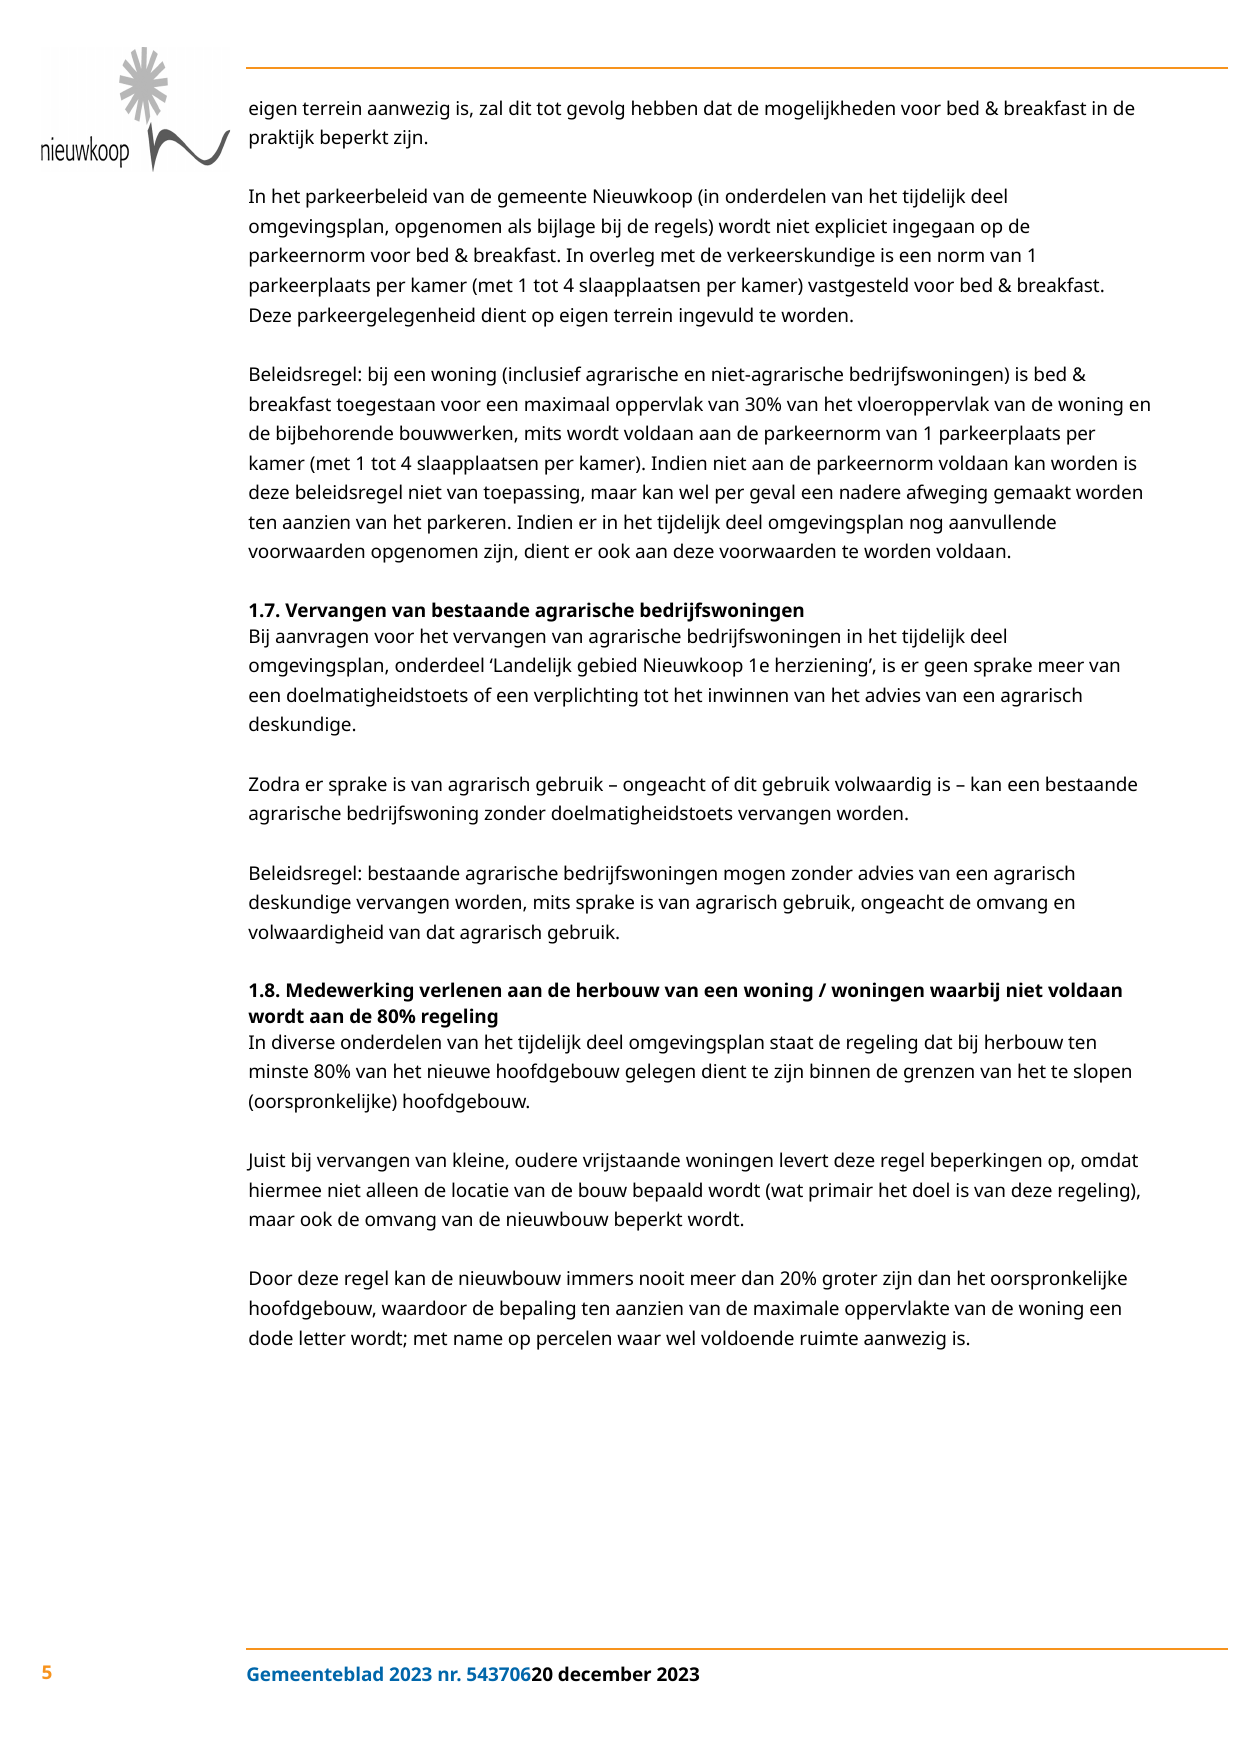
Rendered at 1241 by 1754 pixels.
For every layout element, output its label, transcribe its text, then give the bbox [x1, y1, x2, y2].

table_header Beleidsregel: bestaande agrarische bedrijfswoningen mogen zonder advies van een agrarisch deskundige vervangen worden, mits sprake is van agrarisch gebruik, ongeacht de omvang en volwaardigheid van dat agrarisch gebruik. [248, 860, 1152, 944]
text Bij aanvragen voor het vervangen van agrarische bedrijfswoningen in het tijdelijk deel omgevingsplan, onderdeel ‘Landelijk gebied Nieuwkoop 1e herziening’, is er geen sprake meer van een doelmatigheidstoets of een verplichting tot het inwinnen van het advies van een agrarisch deskundige. [248, 623, 1152, 737]
text 1.8. Medewerking verlenen aan de herbouw van een woning / woningen waarbij niet voldaan wordt aan de 80% regeling [248, 977, 1152, 1029]
text eigen terrein aanwezig is, zal dit tot gevolg hebben dat de mogelijkheden voor bed & breakfast in de praktijk beperkt zijn. [248, 95, 1152, 150]
text In het parkeerbeleid van de gemeente Nieuwkoop (in onderdelen van het tijdelijk deel omgevingsplan, opgenomen als bijlage bij de regels) wordt niet expliciet ingegaan op de parkeernorm voor bed & breakfast. In overleg met de verkeerskundige is een norm van 1 parkeerplaats per kamer (met 1 tot 4 slaapplaatsen per kamer) vastgesteld voor bed & breakfast. Deze parkeergelegenheid dient op eigen terrein ingevuld te worden. [248, 183, 1152, 328]
text Juist bij vervangen van kleine, oudere vrijstaande woningen levert deze regel beperkingen op, omdat hiermee niet alleen de locatie van de bouw bepaald wordt (wat primair het doel is van deze regeling), maar ook de omvang van de nieuwbouw beperkt wordt. [248, 1147, 1152, 1232]
text Door deze regel kan de nieuwbouw immers nooit meer dan 20% groter zijn dan het oorspronkelijke hoofdgebouw, waardoor de bepaling ten aanzien van de maximale oppervlakte van de woning een dode letter wordt; met name op percelen waar wel voldoende ruimte aanwezig is. [248, 1266, 1152, 1350]
text In diverse onderdelen van het tijdelijk deel omgevingsplan staat de regeling dat bij herbouw ten minste 80% van het nieuwe hoofdgebouw gelegen dient te zijn binnen de grenzen van het te slopen (oorspronkelijke) hoofdgebouw. [248, 1029, 1152, 1114]
text Zodra er sprake is van agrarisch gebruik – ongeacht of dit gebruik volwaardig is – kan een bestaande agrarische bedrijfswoning zonder doelmatigheidstoets vervangen worden. [248, 771, 1152, 826]
picture [41, 47, 231, 172]
text 1.7. Vervangen van bestaande agrarische bedrijfswoningen [248, 597, 1152, 623]
table_header Beleidsregel: bij een woning (inclusief agrarische en niet-agrarische bedrijfswoningen) is bed & breakfast toegestaan voor een maximaal oppervlak van 30% van het vloeroppervlak van de woning en de bijbehorende bouwwerken, mits wordt voldaan aan de parkeernorm van 1 parkeerplaats per kamer (met 1 tot 4 slaapplaatsen per kamer). Indien niet aan de parkeernorm voldaan kan worden is deze beleidsregel niet van toepassing, maar kan wel per geval een nadere afweging gemaakt worden ten aanzien van het parkeren. Indien er in het tijdelijk deel omgevingsplan nog aanvullende voorwaarden opgenomen zijn, dient er ook aan deze voorwaarden te worden voldaan. [248, 361, 1152, 564]
